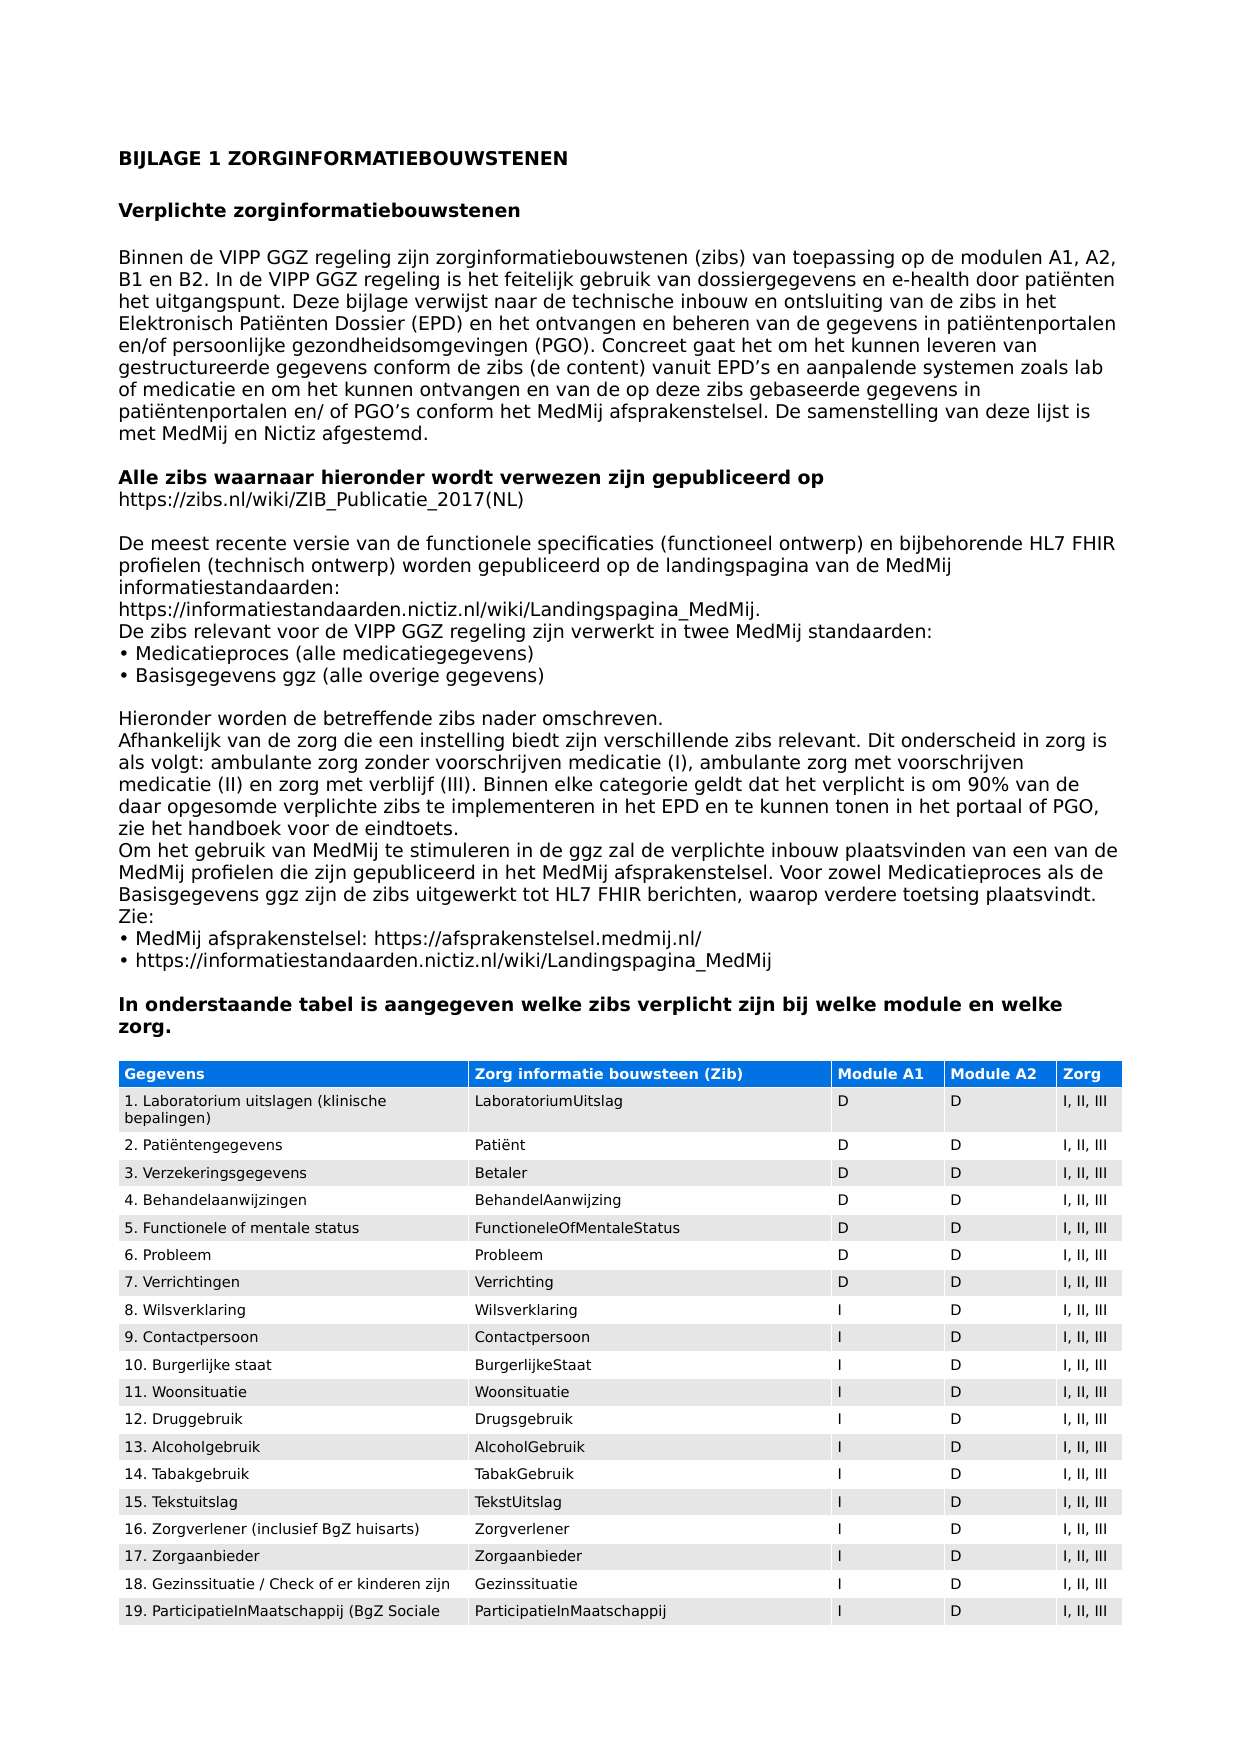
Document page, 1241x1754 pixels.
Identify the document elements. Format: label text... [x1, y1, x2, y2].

table_cell D [945, 1215, 1056, 1241]
table_cell D [945, 1434, 1056, 1460]
subtitle BIJLAGE 1 ZORGINFORMATIEBOUWSTENEN [118, 148, 1122, 170]
table_cell D [945, 1407, 1056, 1433]
table_cell I [832, 1324, 944, 1351]
table_cell Contactpersoon [469, 1324, 831, 1351]
table_cell 8. Wilsverklaring [119, 1297, 468, 1323]
table_cell I, II, III [1057, 1461, 1122, 1488]
table_cell I, II, III [1057, 1297, 1122, 1323]
table_cell AlcoholGebruik [469, 1434, 831, 1460]
table_cell 13. Alcoholgebruik [119, 1434, 468, 1460]
table_cell D [945, 1188, 1056, 1214]
table_cell D [832, 1188, 944, 1214]
table_cell I [832, 1407, 944, 1433]
table_cell I [832, 1297, 944, 1323]
table_cell BurgerlijkeStaat [469, 1352, 831, 1378]
table_cell Zorgaanbieder [469, 1544, 831, 1570]
table_cell D [945, 1379, 1056, 1406]
table_cell I, II, III [1057, 1242, 1122, 1268]
table_cell Zorgverlener [469, 1516, 831, 1542]
table_cell I, II, III [1057, 1352, 1122, 1378]
text • Medicatieproces (alle medicatiegegevens) [118, 642, 1122, 664]
table_cell D [945, 1297, 1056, 1323]
table_cell I, II, III [1057, 1407, 1122, 1433]
table_cell I, II, III [1057, 1088, 1122, 1132]
table_cell 15. Tekstuitslag [119, 1489, 468, 1515]
table_cell I [832, 1598, 944, 1625]
table_cell I [832, 1544, 944, 1570]
table_cell LaboratoriumUitslag [469, 1088, 831, 1132]
table_header Module A1 [832, 1061, 944, 1087]
table_cell I, II, III [1057, 1571, 1122, 1597]
table_cell 17. Zorgaanbieder [119, 1544, 468, 1570]
text Alle zibs waarnaar hieronder wordt verwezen zijn gepubliceerd op https://zibs.nl/wiki/ZIB_Publicatie_2017(NL) [118, 467, 1122, 511]
table_cell D [832, 1215, 944, 1241]
table_header Zorg [1057, 1061, 1122, 1087]
text Afhankelijk van de zorg die een instelling biedt zijn verschillende zibs relevant. Dit onderscheid in zorg is als volgt: ambulante zorg zonder voorschrijven medicatie (I), ambulante zorg met voorschrijven medicatie (II) en zorg met verblijf (III). Binnen elke categorie geldt dat het verplicht is om 90% van de daar opgesomde verplichte zibs te implementeren in het EPD en te kunnen tonen in het portaal of PGO, zie het handboek voor de eindtoets. [118, 730, 1122, 840]
text • Basisgegevens ggz (alle overige gegevens) [118, 664, 1122, 686]
text De zibs relevant voor de VIPP GGZ regeling zijn verwerkt in twee MedMij standaarden: [118, 621, 1122, 642]
table_cell D [945, 1160, 1056, 1186]
table_cell TabakGebruik [469, 1461, 831, 1488]
table_cell D [832, 1133, 944, 1159]
table_cell D [832, 1088, 944, 1132]
table_cell 5. Functionele of mentale status [119, 1215, 468, 1241]
table_cell TekstUitslag [469, 1489, 831, 1515]
table_cell Verrichting [469, 1270, 831, 1296]
table_cell D [945, 1544, 1056, 1570]
text In onderstaande tabel is aangegeven welke zibs verplicht zijn bij welke module en welke zorg. [118, 994, 1122, 1038]
table_cell 6. Probleem [119, 1242, 468, 1268]
table_header Gegevens [119, 1061, 468, 1087]
table_cell 2. Patiëntengegevens [119, 1133, 468, 1159]
table_cell I, II, III [1057, 1160, 1122, 1186]
table_cell D [945, 1088, 1056, 1132]
table_cell Woonsituatie [469, 1379, 831, 1406]
table_cell I [832, 1461, 944, 1488]
table_cell I, II, III [1057, 1434, 1122, 1460]
table_cell 3. Verzekeringsgegevens [119, 1160, 468, 1186]
table_cell I, II, III [1057, 1270, 1122, 1296]
table_cell 18. Gezinssituatie / Check of er kinderen zijn [119, 1571, 468, 1597]
table_cell I, II, III [1057, 1544, 1122, 1570]
table_cell I [832, 1516, 944, 1542]
table_cell D [945, 1242, 1056, 1268]
table_cell Betaler [469, 1160, 831, 1186]
table_cell I, II, III [1057, 1598, 1122, 1625]
table_cell D [945, 1352, 1056, 1378]
table_cell 12. Druggebruik [119, 1407, 468, 1433]
text Binnen de VIPP GGZ regeling zijn zorginformatiebouwstenen (zibs) van toepassing op de modulen A1, A2, B1 en B2. In de VIPP GGZ regeling is het feitelijk gebruik van dossiergegevens en e-health door patiënten het uitgangspunt. Deze bijlage verwijst naar de technische inbouw en ontsluiting van de zibs in het Elektronisch Patiënten Dossier (EPD) en het ontvangen en beheren van de gegevens in patiëntenportalen en/of persoonlijke gezondheidsomgevingen (PGO). Concreet gaat het om het kunnen leveren van gestructureerde gegevens conform de zibs (de content) vanuit EPD’s en aanpalende systemen zoals lab of medicatie en om het kunnen ontvangen en van de op deze zibs gebaseerde gegevens in patiëntenportalen en/ of PGO’s conform het MedMij afsprakenstelsel. De samenstelling van deze lijst is met MedMij en Nictiz afgestemd. [118, 247, 1122, 445]
table_cell I [832, 1352, 944, 1378]
table_cell I, II, III [1057, 1324, 1122, 1351]
table_cell D [945, 1461, 1056, 1488]
subtitle Verplichte zorginformatiebouwstenen [118, 200, 1122, 222]
table_cell I, II, III [1057, 1516, 1122, 1542]
table_cell I, II, III [1057, 1133, 1122, 1159]
table_cell 19. ParticipatieInMaatschappij (BgZ Sociale [119, 1598, 468, 1625]
table_cell 7. Verrichtingen [119, 1270, 468, 1296]
table_cell 1. Laboratorium uitslagen (klinische bepalingen) [119, 1088, 468, 1132]
table_cell D [832, 1242, 944, 1268]
table_cell Gezinssituatie [469, 1571, 831, 1597]
text • https://informatiestandaarden.nictiz.nl/wiki/Landingspagina_MedMij [118, 950, 1122, 972]
table_cell D [945, 1270, 1056, 1296]
table_cell 4. Behandelaanwijzingen [119, 1188, 468, 1214]
table_cell BehandelAanwijzing [469, 1188, 831, 1214]
table_cell D [832, 1160, 944, 1186]
table_cell I [832, 1379, 944, 1406]
table_cell 11. Woonsituatie [119, 1379, 468, 1406]
table_cell I [832, 1571, 944, 1597]
table_cell I, II, III [1057, 1188, 1122, 1214]
table_cell Wilsverklaring [469, 1297, 831, 1323]
table_cell I [832, 1489, 944, 1515]
table_cell ParticipatieInMaatschappij [469, 1598, 831, 1625]
table_cell Probleem [469, 1242, 831, 1268]
table_cell 9. Contactpersoon [119, 1324, 468, 1351]
table_cell D [832, 1270, 944, 1296]
text https://informatiestandaarden.nictiz.nl/wiki/Landingspagina_MedMij. [118, 598, 1122, 621]
table_cell D [945, 1598, 1056, 1625]
table_cell I, II, III [1057, 1379, 1122, 1406]
text De meest recente versie van de functionele specificaties (functioneel ontwerp) en bijbehorende HL7 FHIR profielen (technisch ontwerp) worden gepubliceerd op de landingspagina van de MedMij informatiestandaarden: [118, 533, 1122, 598]
table_header Zorg informatie bouwsteen (Zib) [469, 1061, 831, 1087]
table_cell D [945, 1133, 1056, 1159]
table_cell I [832, 1434, 944, 1460]
table_cell D [945, 1489, 1056, 1515]
text • MedMij afsprakenstelsel: https://afsprakenstelsel.medmij.nl/ [118, 928, 1122, 950]
table_cell Patiënt [469, 1133, 831, 1159]
table_cell I, II, III [1057, 1215, 1122, 1241]
table_cell D [945, 1571, 1056, 1597]
text Om het gebruik van MedMij te stimuleren in de ggz zal de verplichte inbouw plaatsvinden van een van de MedMij profielen die zijn gepubliceerd in het MedMij afsprakenstelsel. Voor zowel Medicatieproces als de Basisgegevens ggz zijn de zibs uitgewerkt tot HL7 FHIR berichten, waarop verdere toetsing plaatsvindt. Zie: [118, 840, 1122, 928]
table_header Module A2 [945, 1061, 1056, 1087]
text Hieronder worden de betreffende zibs nader omschreven. [118, 708, 1122, 730]
table_cell 14. Tabakgebruik [119, 1461, 468, 1488]
table_cell FunctioneleOfMentaleStatus [469, 1215, 831, 1241]
table_cell 16. Zorgverlener (inclusief BgZ huisarts) [119, 1516, 468, 1542]
table_cell D [945, 1324, 1056, 1351]
table_cell D [945, 1516, 1056, 1542]
table_cell Drugsgebruik [469, 1407, 831, 1433]
table_cell 10. Burgerlijke staat [119, 1352, 468, 1378]
table_cell I, II, III [1057, 1489, 1122, 1515]
